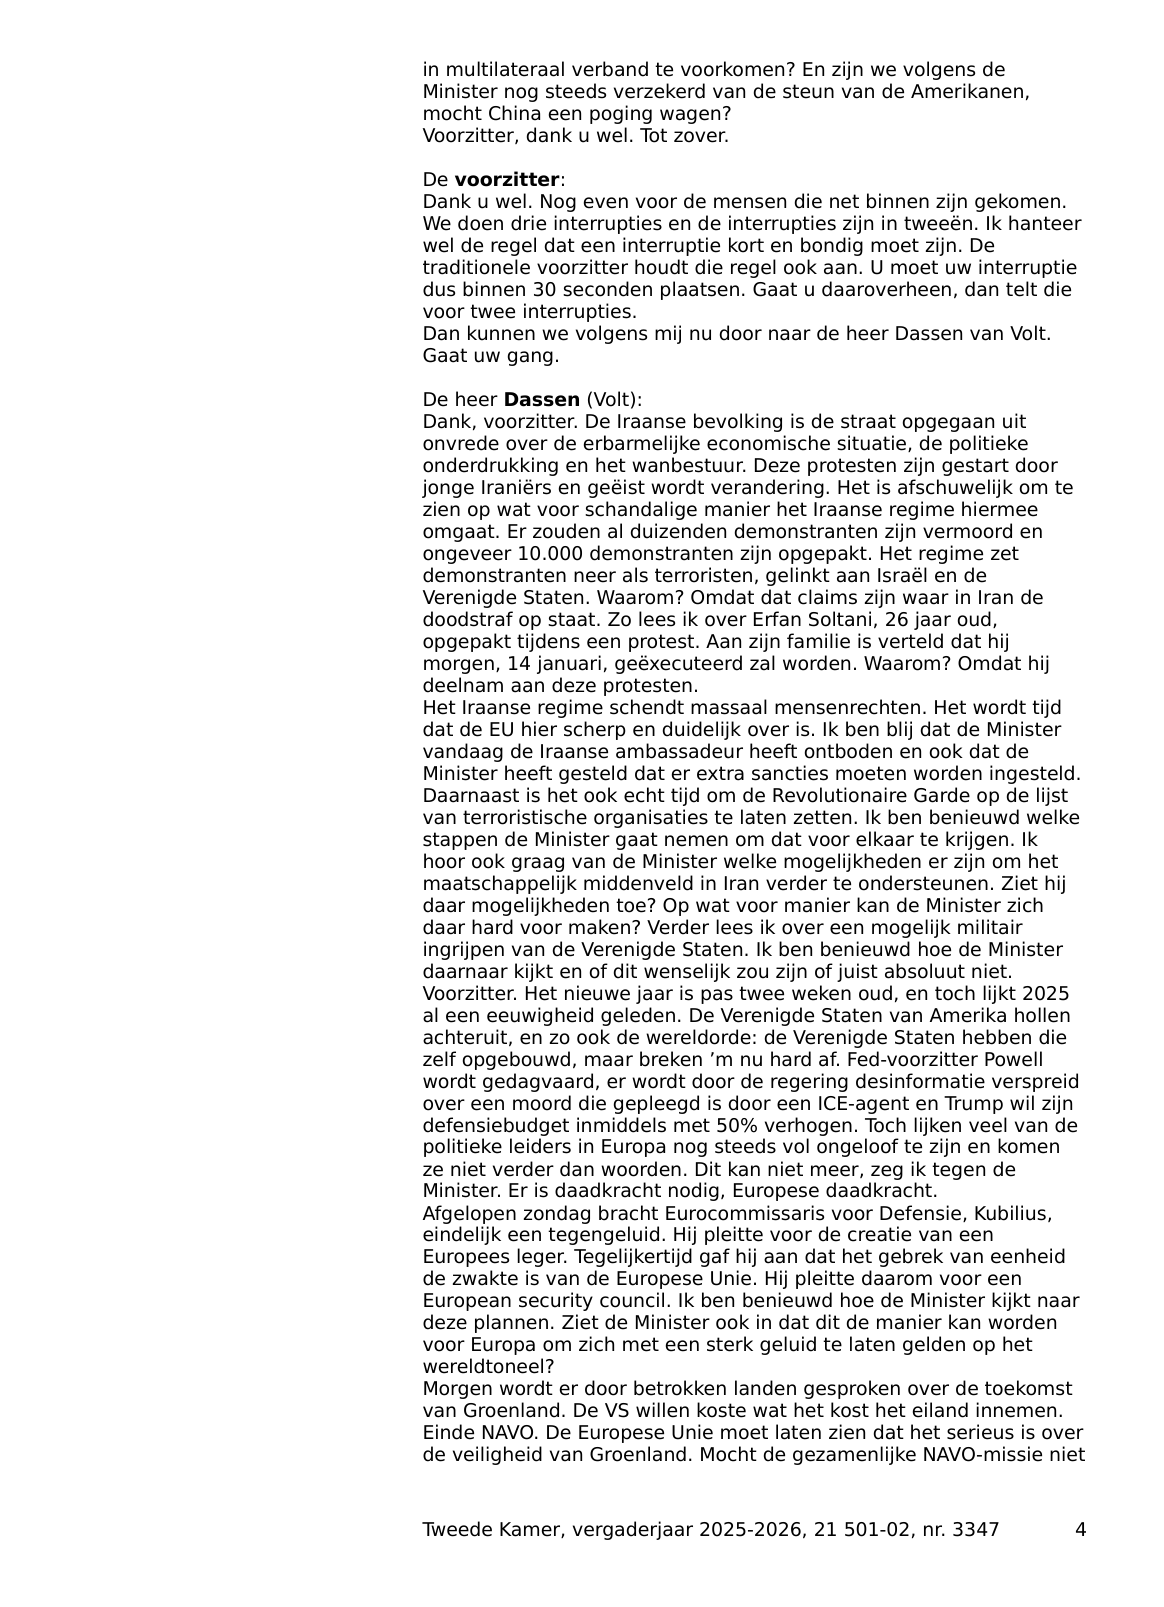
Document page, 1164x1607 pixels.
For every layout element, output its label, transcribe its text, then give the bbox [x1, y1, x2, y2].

text De heer Dassen (Volt): [422, 389, 1087, 411]
text Het Iraanse regime schendt massaal mensenrechten. Het wordt tijd dat de EU hier scherp en duidelijk over is. Ik ben blij dat de Minister vandaag de Iraanse ambassadeur heeft ontboden en ook dat de Minister heeft gesteld dat er extra sancties moeten worden ingesteld. Daarnaast is het ook echt tijd om de Revolutionaire Garde op de lijst van terroristische organisaties te laten zetten. Ik ben benieuwd welke stappen de Minister gaat nemen om dat voor elkaar te krijgen. Ik hoor ook graag van de Minister welke mogelijkheden er zijn om het maatschappelijk middenveld in Iran verder te ondersteunen. Ziet hij daar mogelijkheden toe? Op wat voor manier kan de Minister zich daar hard voor maken? Verder lees ik over een mogelijk militair ingrijpen van de Verenigde Staten. Ik ben benieuwd hoe de Minister daarnaar kijkt en of dit wenselijk zou zijn of juist absoluut niet. [422, 697, 1087, 983]
text Dank u wel. Nog even voor de mensen die net binnen zijn gekomen. We doen drie interrupties en de interrupties zijn in tweeën. Ik hanteer wel de regel dat een interruptie kort en bondig moet zijn. De traditionele voorzitter houdt die regel ook aan. U moet uw interruptie dus binnen 30 seconden plaatsen. Gaat u daaroverheen, dan telt die voor twee interrupties. [422, 191, 1087, 323]
text De voorzitter: [422, 169, 1087, 191]
text in multilateraal verband te voorkomen? En zijn we volgens de Minister nog steeds verzekerd van de steun van de Amerikanen, mocht China een poging wagen? [422, 59, 1087, 125]
text Dan kunnen we volgens mij nu door naar de heer Dassen van Volt. Gaat uw gang. [422, 323, 1087, 367]
text Dank, voorzitter. De Iraanse bevolking is de straat opgegaan uit onvrede over de erbarmelijke economische situatie, de politieke onderdrukking en het wanbestuur. Deze protesten zijn gestart door jonge Iraniërs en geëist wordt verandering. Het is afschuwelijk om te zien op wat voor schandalige manier het Iraanse regime hiermee omgaat. Er zouden al duizenden demonstranten zijn vermoord en ongeveer 10.000 demonstranten zijn opgepakt. Het regime zet demonstranten neer als terroristen, gelinkt aan Israël en de Verenigde Staten. Waarom? Omdat dat claims zijn waar in Iran de doodstraf op staat. Zo lees ik over Erfan Soltani, 26 jaar oud, opgepakt tijdens een protest. Aan zijn familie is verteld dat hij morgen, 14 januari, geëxecuteerd zal worden. Waarom? Omdat hij deelnam aan deze protesten. [422, 411, 1087, 697]
text Voorzitter, dank u wel. Tot zover. [422, 125, 1087, 147]
text Afgelopen zondag bracht Eurocommissaris voor Defensie, Kubilius, eindelijk een tegengeluid. Hij pleitte voor de creatie van een Europees leger. Tegelijkertijd gaf hij aan dat het gebrek van eenheid de zwakte is van de Europese Unie. Hij pleitte daarom voor een European security council. Ik ben benieuwd hoe de Minister kijkt naar deze plannen. Ziet de Minister ook in dat dit de manier kan worden voor Europa om zich met een sterk geluid te laten gelden op het wereldtoneel? [422, 1202, 1087, 1378]
text Morgen wordt er door betrokken landen gesproken over de toekomst van Groenland. De VS willen koste wat het kost het eiland innemen. Einde NAVO. De Europese Unie moet laten zien dat het serieus is over de veiligheid van Groenland. Mocht de gezamenlijke NAVO-missie niet [422, 1378, 1087, 1466]
text Voorzitter. Het nieuwe jaar is pas twee weken oud, en toch lijkt 2025 al een eeuwigheid geleden. De Verenigde Staten van Amerika hollen achteruit, en zo ook de wereldorde: de Verenigde Staten hebben die zelf opgebouwd, maar breken ’m nu hard af. Fed-voorzitter Powell wordt gedagvaard, er wordt door de regering desinformatie verspreid over een moord die gepleegd is door een ICE-agent en Trump wil zijn defensiebudget inmiddels met 50% verhogen. Toch lijken veel van de politieke leiders in Europa nog steeds vol ongeloof te zijn en komen ze niet verder dan woorden. Dit kan niet meer, zeg ik tegen de Minister. Er is daadkracht nodig, Europese daadkracht. [422, 983, 1087, 1202]
